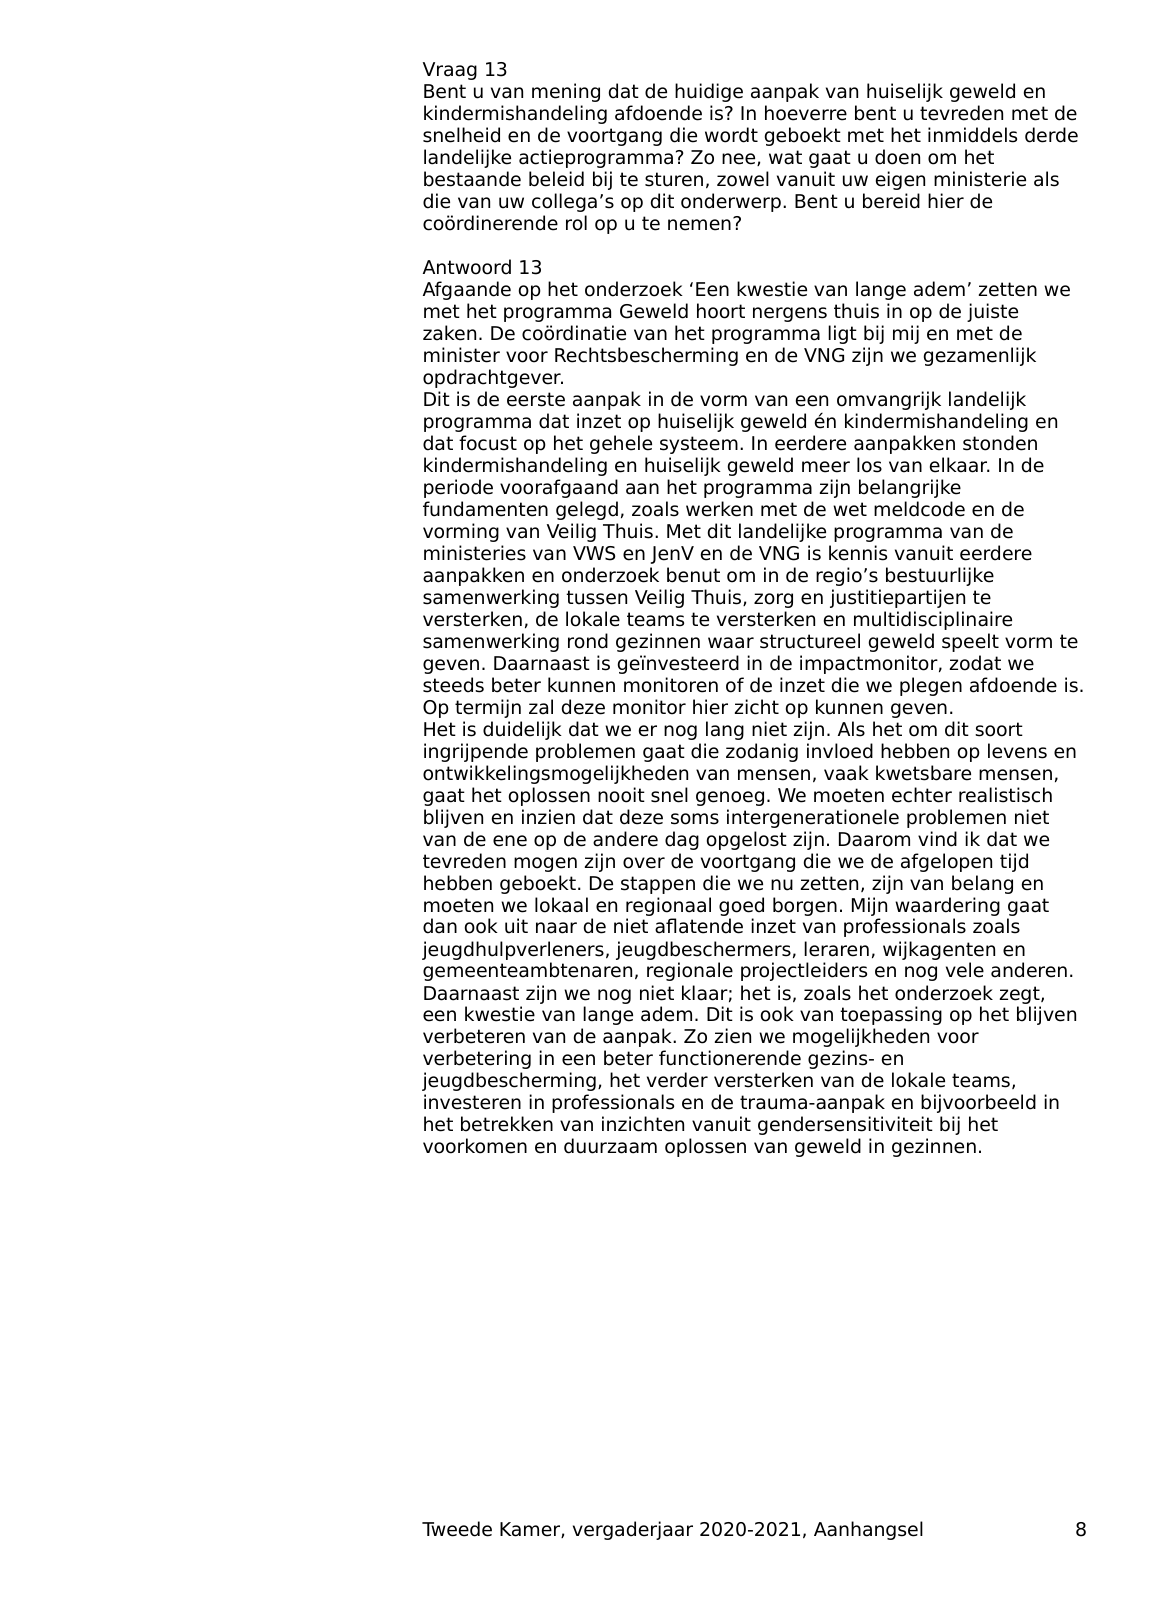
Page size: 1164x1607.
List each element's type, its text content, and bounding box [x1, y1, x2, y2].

text Vraag 13 [422, 59, 1087, 81]
text Antwoord 13 [422, 257, 1087, 279]
text Bent u van mening dat de huidige aanpak van huiselijk geweld en kindermishandeling afdoende is? In hoeverre bent u tevreden met de snelheid en de voortgang die wordt geboekt met het inmiddels derde landelijke actieprogramma? Zo nee, wat gaat u doen om het bestaande beleid bij te sturen, zowel vanuit uw eigen ministerie als die van uw collega’s op dit onderwerp. Bent u bereid hier de coördinerende rol op u te nemen? [422, 81, 1087, 235]
text Daarnaast zijn we nog niet klaar; het is, zoals het onderzoek zegt, een kwestie van lange adem. Dit is ook van toepassing op het blijven verbeteren van de aanpak. Zo zien we mogelijkheden voor verbetering in een beter functionerende gezins- en jeugdbescherming, het verder versterken van de lokale teams, investeren in professionals en de trauma-aanpak en bijvoorbeeld in het betrekken van inzichten vanuit gendersensitiviteit bij het voorkomen en duurzaam oplossen van geweld in gezinnen. [422, 982, 1087, 1158]
text Het is duidelijk dat we er nog lang niet zijn. Als het om dit soort ingrijpende problemen gaat die zodanig invloed hebben op levens en ontwikkelingsmogelijkheden van mensen, vaak kwetsbare mensen, gaat het oplossen nooit snel genoeg. We moeten echter realistisch blijven en inzien dat deze soms intergenerationele problemen niet van de ene op de andere dag opgelost zijn. Daarom vind ik dat we tevreden mogen zijn over de voortgang die we de afgelopen tijd hebben geboekt. De stappen die we nu zetten, zijn van belang en moeten we lokaal en regionaal goed borgen. Mijn waardering gaat dan ook uit naar de niet aflatende inzet van professionals zoals jeugdhulpverleners, jeugdbeschermers, leraren, wijkagenten en gemeenteambtenaren, regionale projectleiders en nog vele anderen. [422, 719, 1087, 982]
text Dit is de eerste aanpak in de vorm van een omvangrijk landelijk programma dat inzet op huiselijk geweld én kindermishandeling en dat focust op het gehele systeem. In eerdere aanpakken stonden kindermishandeling en huiselijk geweld meer los van elkaar. In de periode voorafgaand aan het programma zijn belangrijke fundamenten gelegd, zoals werken met de wet meldcode en de vorming van Veilig Thuis. Met dit landelijke programma van de ministeries van VWS en JenV en de VNG is kennis vanuit eerdere aanpakken en onderzoek benut om in de regio’s bestuurlijke samenwerking tussen Veilig Thuis, zorg en justitiepartijen te versterken, de lokale teams te versterken en multidisciplinaire samenwerking rond gezinnen waar structureel geweld speelt vorm te geven. Daarnaast is geïnvesteerd in de impactmonitor, zodat we steeds beter kunnen monitoren of de inzet die we plegen afdoende is. Op termijn zal deze monitor hier zicht op kunnen geven. [422, 389, 1087, 719]
text Afgaande op het onderzoek ‘Een kwestie van lange adem’ zetten we met het programma Geweld hoort nergens thuis in op de juiste zaken. De coördinatie van het programma ligt bij mij en met de minister voor Rechtsbescherming en de VNG zijn we gezamenlijk opdrachtgever. [422, 279, 1087, 389]
